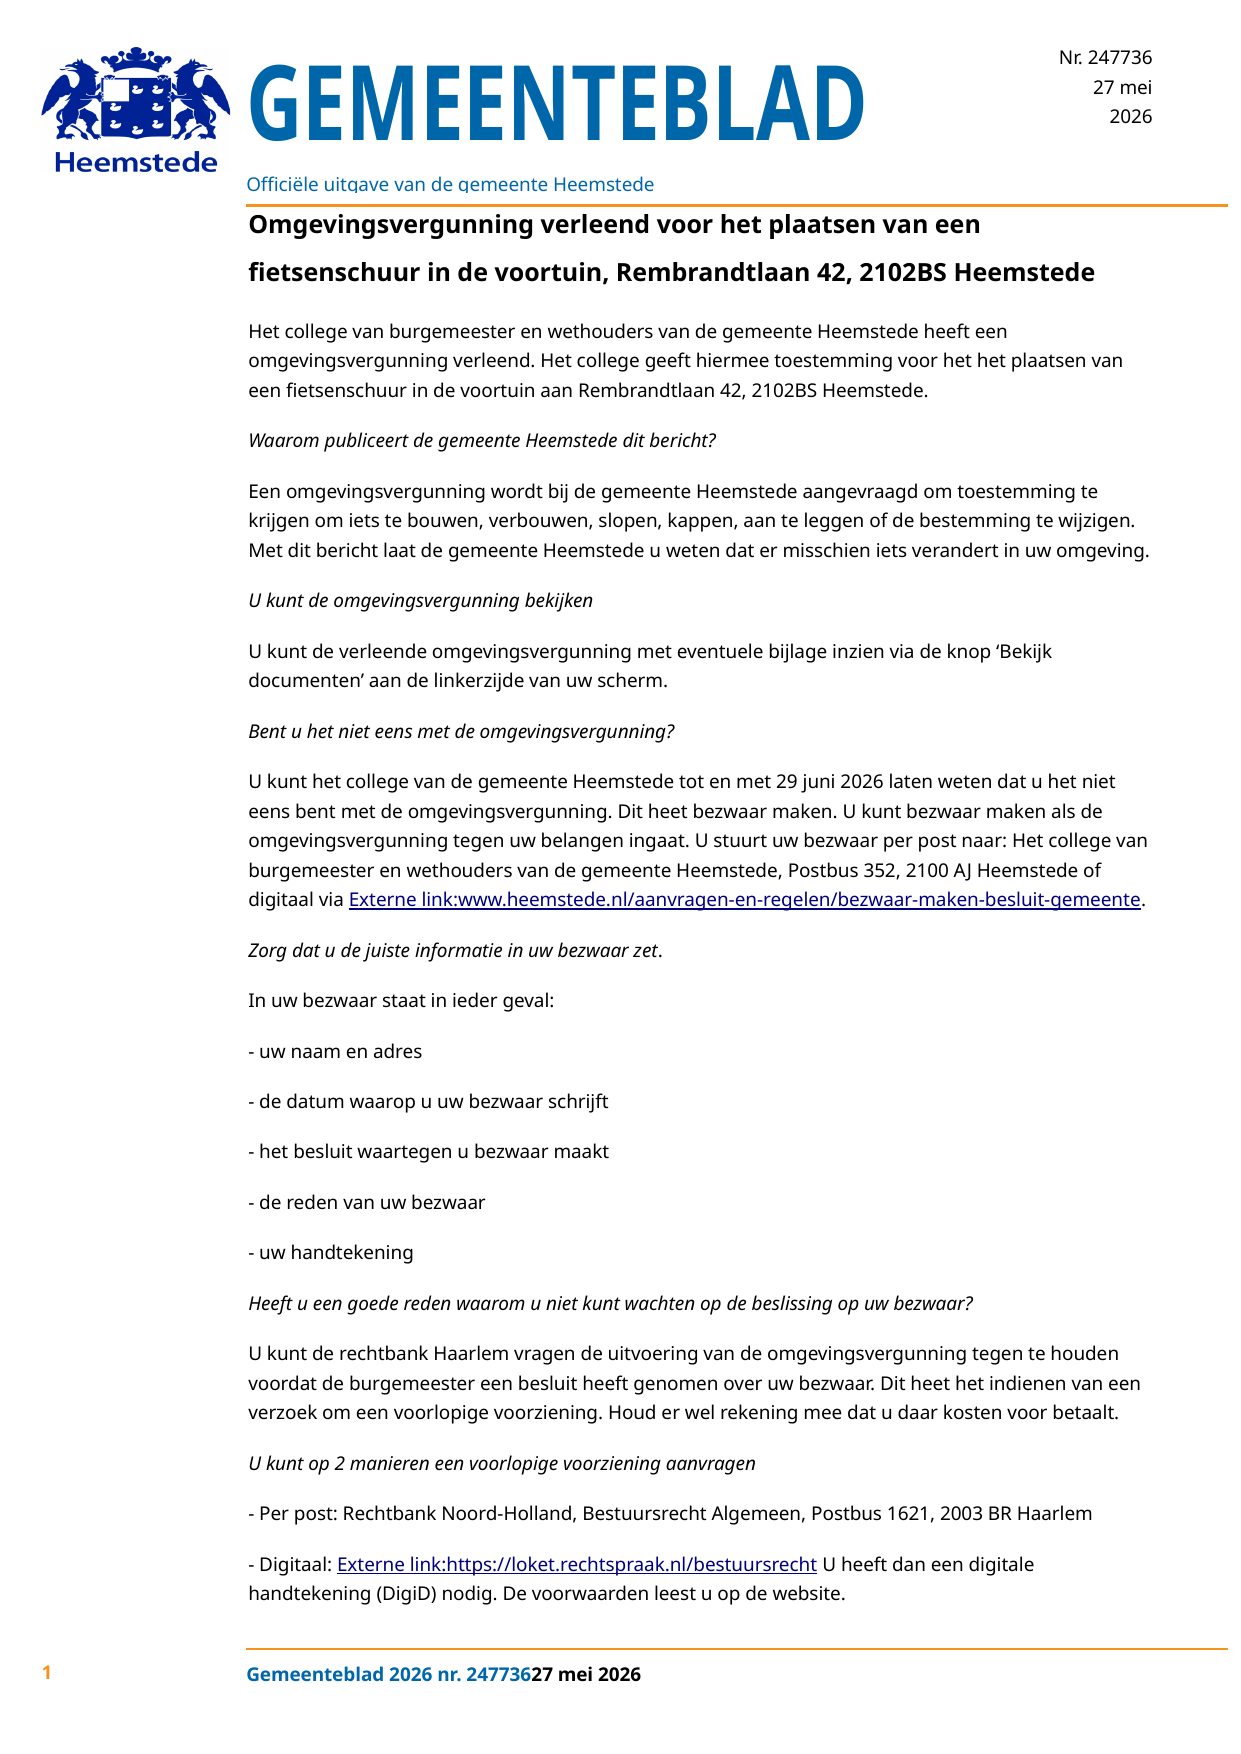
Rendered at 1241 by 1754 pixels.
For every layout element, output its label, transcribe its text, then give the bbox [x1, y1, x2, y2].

text Het college van burgemeester en wethouders van de gemeente Heemstede heeft een omgevingsvergunning verleend. Het college geeft hiermee toestemming voor het het plaatsen van een fietsenschuur in de voortuin aan Rembrandtlaan 42, 2102BS Heemstede. [248, 318, 1152, 403]
text U kunt op 2 manieren een voorlopige voorziening aanvragen [248, 1450, 1152, 1476]
text - Per post: Rechtbank Noord-Holland, Bestuursrecht Algemeen, Postbus 1621, 2003 BR Haarlem [248, 1500, 1152, 1526]
text Waarom publiceert de gemeente Heemstede dit bericht? [248, 427, 1152, 453]
text In uw bezwaar staat in ieder geval: [248, 987, 1152, 1013]
text U kunt de rechtbank Haarlem vragen de uitvoering van de omgevingsvergunning tegen te houden voordat de burgemeester een besluit heeft genomen over uw bezwaar. Dit heet het indienen van een verzoek om een voorlopige voorziening. Houd er wel rekening mee dat u daar kosten voor betaalt. [248, 1340, 1152, 1425]
text - het besluit waartegen u bezwaar maakt [248, 1139, 1152, 1164]
text - uw handtekening [248, 1239, 1152, 1265]
text - de reden van uw bezwaar [248, 1189, 1152, 1215]
text U kunt de omgevingsvergunning bekijken [248, 587, 1152, 613]
text Omgevingsvergunning verleend voor het plaatsen van een fietsenschuur in de voortuin, Rembrandtlaan 42, 2102BS Heemstede [248, 207, 1152, 288]
text - uw naam en adres [248, 1038, 1152, 1064]
text U kunt het college van de gemeente Heemstede tot en met 29 juni 2026 laten weten dat u het niet eens bent met de omgevingsvergunning. Dit heet bezwaar maken. U kunt bezwaar maken als de omgevingsvergunning tegen uw belangen ingaat. U stuurt uw bezwaar per post naar: Het college van burgemeester en wethouders van de gemeente Heemstede, Postbus 352, 2100 AJ Heemstede of digitaal via Externe link:www.heemstede.nl/aanvragen-en-regelen/bezwaar-maken-besluit-gemeente. [248, 768, 1152, 912]
text Zorg dat u de juiste informatie in uw bezwaar zet. [248, 937, 1152, 963]
text U kunt de verleende omgevingsvergunning met eventuele bijlage inzien via de knop ‘Bekijk documenten’ aan de linkerzijde van uw scherm. [248, 638, 1152, 693]
picture [41, 47, 231, 172]
text Bent u het niet eens met de omgevingsvergunning? [248, 718, 1152, 744]
text Een omgevingsvergunning wordt bij de gemeente Heemstede aangevraagd om toestemming te krijgen om iets te bouwen, verbouwen, slopen, kappen, aan te leggen of de bestemming te wijzigen. Met dit bericht laat de gemeente Heemstede u weten dat er misschien iets verandert in uw omgeving. [248, 478, 1152, 563]
text - de datum waarop u uw bezwaar schrijft [248, 1088, 1152, 1114]
text Heeft u een goede reden waarom u niet kunt wachten op de beslissing op uw bezwaar? [248, 1290, 1152, 1316]
text - Digitaal: Externe link:https://loket.rechtspraak.nl/bestuursrecht U heeft dan een digitale handtekening (DigiD) nodig. De voorwaarden leest u op de website. [248, 1551, 1152, 1606]
